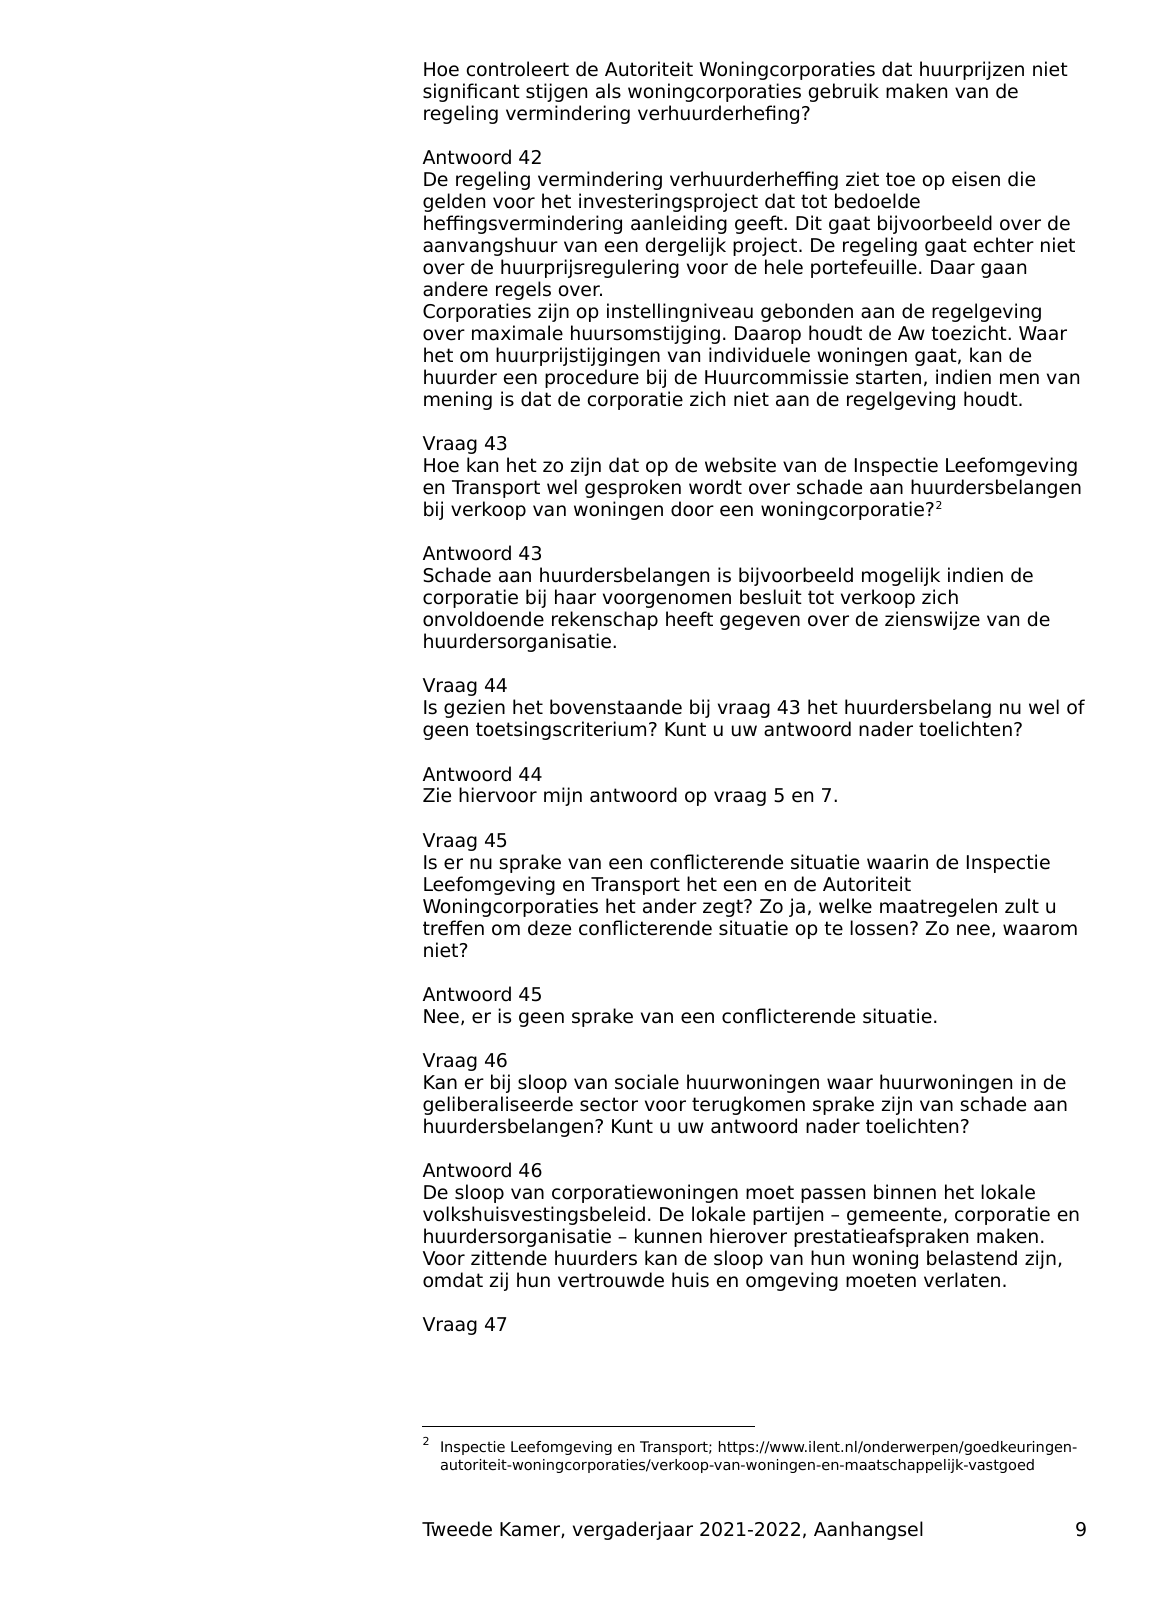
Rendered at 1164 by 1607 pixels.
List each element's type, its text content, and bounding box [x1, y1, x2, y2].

text Antwoord 45 [422, 984, 1087, 1006]
text Nee, er is geen sprake van een conflicterende situatie. [422, 1006, 1087, 1028]
text Kan er bij sloop van sociale huurwoningen waar huurwoningen in de geliberaliseerde sector voor terugkomen sprake zijn van schade aan huurdersbelangen? Kunt u uw antwoord nader toelichten? [422, 1072, 1087, 1138]
text Vraag 47 [422, 1314, 1087, 1336]
text Is er nu sprake van een conflicterende situatie waarin de Inspectie Leefomgeving en Transport het een en de Autoriteit Woningcorporaties het ander zegt? Zo ja, welke maatregelen zult u treffen om deze conflicterende situatie op te lossen? Zo nee, waarom niet? [422, 852, 1087, 961]
text Antwoord 46 [422, 1160, 1087, 1182]
text Vraag 44 [422, 675, 1087, 697]
text Vraag 46 [422, 1050, 1087, 1072]
text Schade aan huurdersbelangen is bijvoorbeeld mogelijk indien de corporatie bij haar voorgenomen besluit tot verkoop zich onvoldoende rekenschap heeft gegeven over de zienswijze van de huurdersorganisatie. [422, 565, 1087, 653]
text Vraag 43 [422, 433, 1087, 455]
text Corporaties zijn op instellingniveau gebonden aan de regelgeving over maximale huursomstijging. Daarop houdt de Aw toezicht. Waar het om huurprijstijgingen van individuele woningen gaat, kan de huurder een procedure bij de Huurcommissie starten, indien men van mening is dat de corporatie zich niet aan de regelgeving houdt. [422, 301, 1087, 411]
text Antwoord 44 [422, 763, 1087, 785]
text Is gezien het bovenstaande bij vraag 43 het huurdersbelang nu wel of geen toetsingscriterium? Kunt u uw antwoord nader toelichten? [422, 697, 1087, 741]
text Antwoord 42 [422, 147, 1087, 169]
text De regeling vermindering verhuurderheffing ziet toe op eisen die gelden voor het investeringsproject dat tot bedoelde heffingsvermindering aanleiding geeft. Dit gaat bijvoorbeeld over de aanvangshuur van een dergelijk project. De regeling gaat echter niet over de huurprijsregulering voor de hele portefeuille. Daar gaan andere regels over. [422, 169, 1087, 301]
text Hoe controleert de Autoriteit Woningcorporaties dat huurprijzen niet significant stijgen als woningcorporaties gebruik maken van de regeling vermindering verhuurderhefing? [422, 59, 1087, 125]
text Hoe kan het zo zijn dat op de website van de Inspectie Leefomgeving en Transport wel gesproken wordt over schade aan huurdersbelangen bij verkoop van woningen door een woningcorporatie? [422, 455, 1087, 521]
text Antwoord 43 [422, 543, 1087, 565]
text Zie hiervoor mijn antwoord op vraag 5 en 7. [422, 785, 1087, 807]
text De sloop van corporatiewoningen moet passen binnen het lokale volkshuisvestingsbeleid. De lokale partijen – gemeente, corporatie en huurdersorganisatie – kunnen hierover prestatieafspraken maken. Voor zittende huurders kan de sloop van hun woning belastend zijn, omdat zij hun vertrouwde huis en omgeving moeten verlaten. [422, 1182, 1087, 1292]
text Inspectie Leefomgeving en Transport; https://www.ilent.nl/onderwerpen/goedkeuringen-autoriteit-woningcorporaties/verkoop-van-woningen-en-maatschappelijk-vastgoed [422, 1435, 1087, 1474]
text Vraag 45 [422, 829, 1087, 852]
